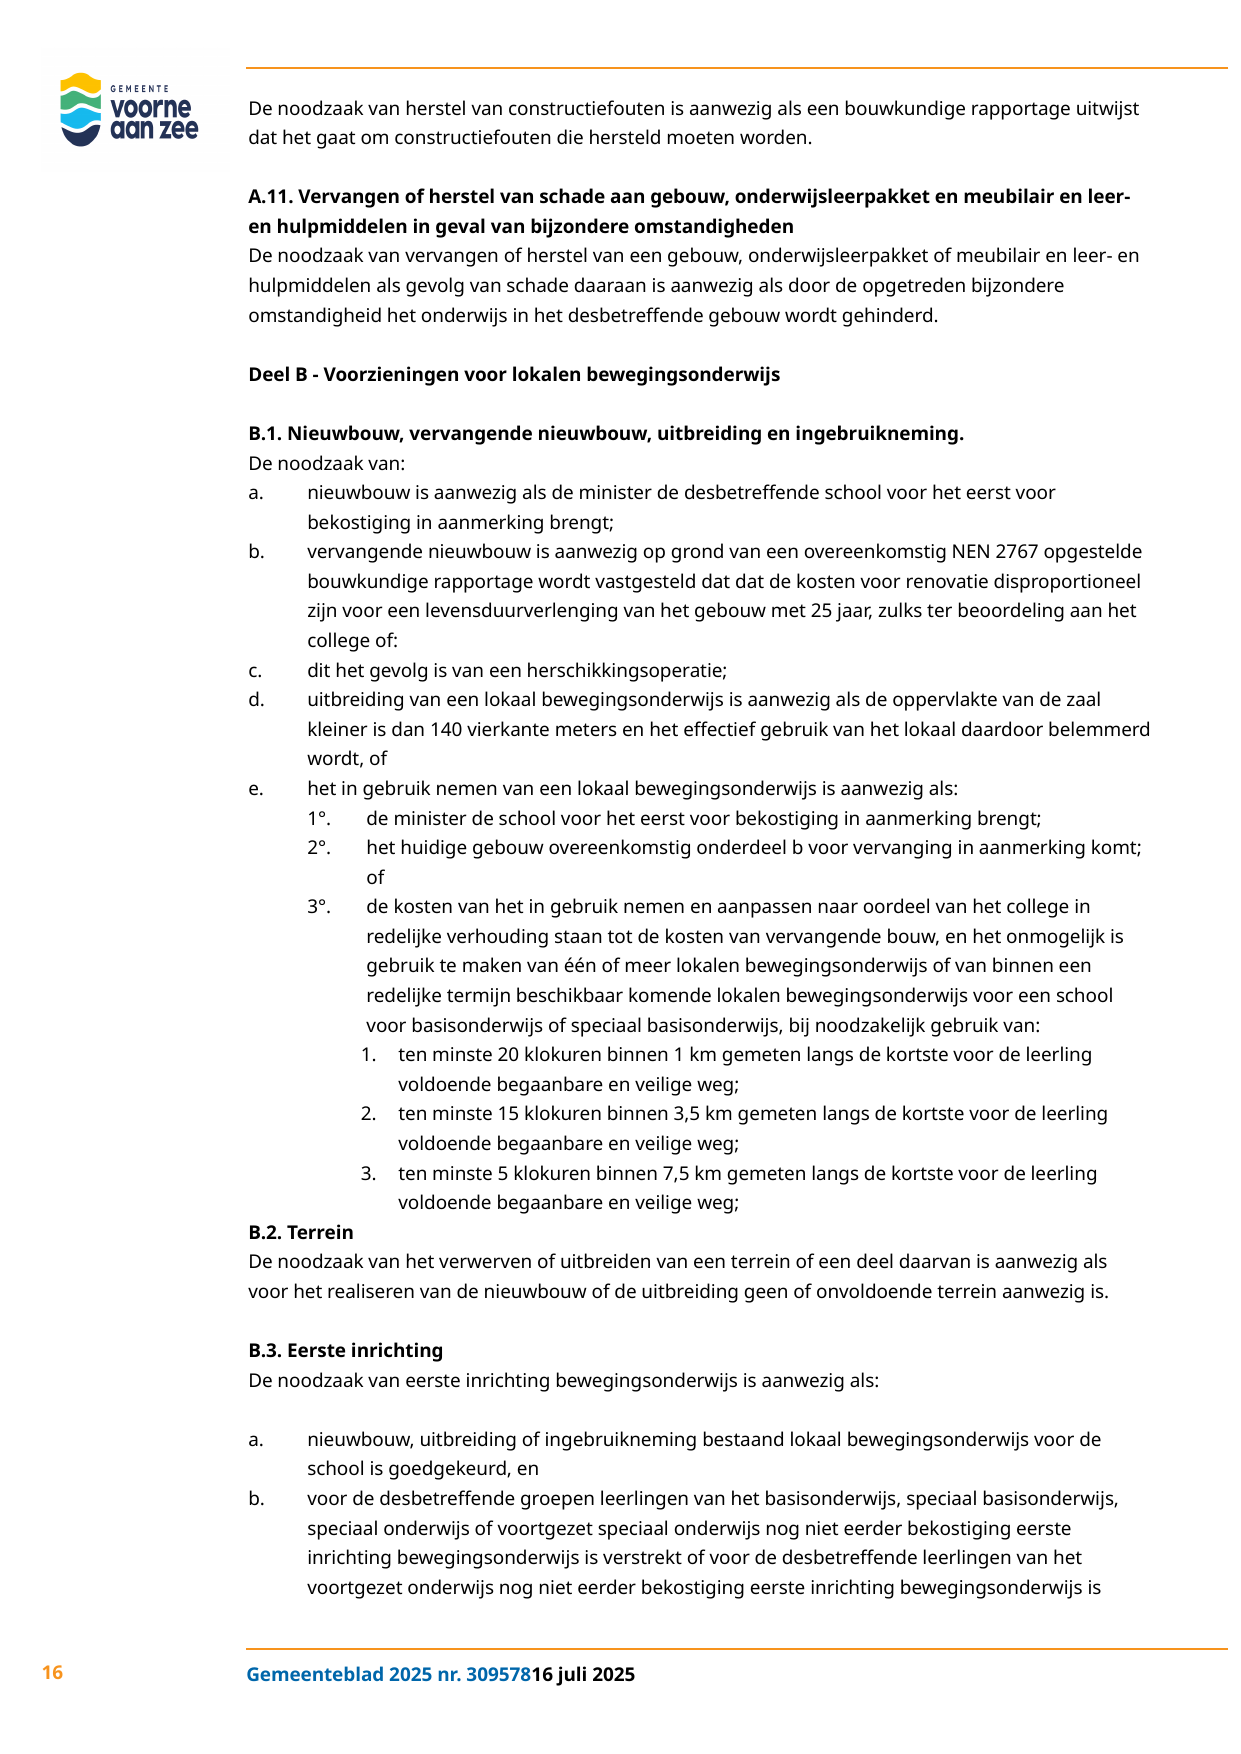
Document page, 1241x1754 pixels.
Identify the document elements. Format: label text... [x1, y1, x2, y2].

list vervangende nieuwbouw is aanwezig op grond van een overeenkomstig NEN 2767 opgestelde bouwkundige rapportage wordt vastgesteld dat dat de kosten voor renovatie disproportioneel zijn voor een levensduurverlenging van het gebouw met 25 jaar, zulks ter beoordeling aan het college of: [248, 538, 1152, 653]
text De noodzaak van vervangen of herstel van een gebouw, onderwijsleerpakket of meubilair en leer- en hulpmiddelen als gevolg van schade daaraan is aanwezig als door de opgetreden bijzondere omstandigheid het onderwijs in het desbetreffende gebouw wordt gehinderd. [248, 243, 1152, 328]
text De noodzaak van: [248, 450, 1152, 476]
list ten minste 5 klokuren binnen 7,5 km gemeten langs de kortste voor de leerling voldoende begaanbare en veilige weg; [361, 1160, 1152, 1215]
list de kosten van het in gebruik nemen en aanpassen naar oordeel van het college in redelijke verhouding staan tot de kosten van vervangende bouw, en het onmogelijk is gebruik te maken van één of meer lokalen bewegingsonderwijs of van binnen een redelijke termijn beschikbaar komende lokalen bewegingsonderwijs voor een school voor basisonderwijs of speciaal basisonderwijs, bij noodzakelijk gebruik van: [307, 893, 1152, 1038]
text De noodzaak van herstel van constructiefouten is aanwezig als een bouwkundige rapportage uitwijst dat het gaat om constructiefouten die hersteld moeten worden. [248, 95, 1152, 150]
list de minister de school voor het eerst voor bekostiging in aanmerking brengt; [307, 805, 1152, 831]
text A.11. Vervangen of herstel van schade aan gebouw, onderwijsleerpakket en meubilair en leer- en hulpmiddelen in geval van bijzondere omstandigheden [248, 183, 1152, 239]
list ten minste 15 klokuren binnen 3,5 km gemeten langs de kortste voor de leerling voldoende begaanbare en veilige weg; [361, 1101, 1152, 1156]
text De noodzaak van het verwerven of uitbreiden van een terrein of een deel daarvan is aanwezig als voor het realiseren van de nieuwbouw of de uitbreiding geen of onvoldoende terrein aanwezig is. [248, 1248, 1152, 1304]
list dit het gevolg is van een herschikkingsoperatie; [248, 657, 1152, 683]
text B.1. Nieuwbouw, vervangende nieuwbouw, uitbreiding en ingebruikneming. [248, 420, 1152, 446]
text Deel B - Voorzieningen voor lokalen bewegingsonderwijs [248, 361, 1152, 387]
text B.2. Terrein [248, 1219, 1152, 1245]
list het huidige gebouw overeenkomstig onderdeel b voor vervanging in aanmerking komt; of [307, 834, 1152, 890]
text De noodzaak van eerste inrichting bewegingsonderwijs is aanwezig als: [248, 1367, 1152, 1393]
list uitbreiding van een lokaal bewegingsonderwijs is aanwezig als de oppervlakte van de zaal kleiner is dan 140 vierkante meters en het effectief gebruik van het lokaal daardoor belemmerd wordt, of [248, 686, 1152, 771]
list nieuwbouw, uitbreiding of ingebruikneming bestaand lokaal bewegingsonderwijs voor de school is goedgekeurd, en [248, 1426, 1152, 1481]
list voor de desbetreffende groepen leerlingen van het basisonderwijs, speciaal basisonderwijs, speciaal onderwijs of voortgezet speciaal onderwijs nog niet eerder bekostiging eerste inrichting bewegingsonderwijs is verstrekt of voor de desbetreffende leerlingen van het voortgezet onderwijs nog niet eerder bekostiging eerste inrichting bewegingsonderwijs is [248, 1485, 1152, 1600]
picture [41, 47, 231, 172]
text B.3. Eerste inrichting [248, 1337, 1152, 1363]
list het in gebruik nemen van een lokaal bewegingsonderwijs is aanwezig als: [248, 775, 1152, 801]
list nieuwbouw is aanwezig als de minister de desbetreffende school voor het eerst voor bekostiging in aanmerking brengt; [248, 479, 1152, 535]
list ten minste 20 klokuren binnen 1 km gemeten langs de kortste voor de leerling voldoende begaanbare en veilige weg; [361, 1041, 1152, 1097]
